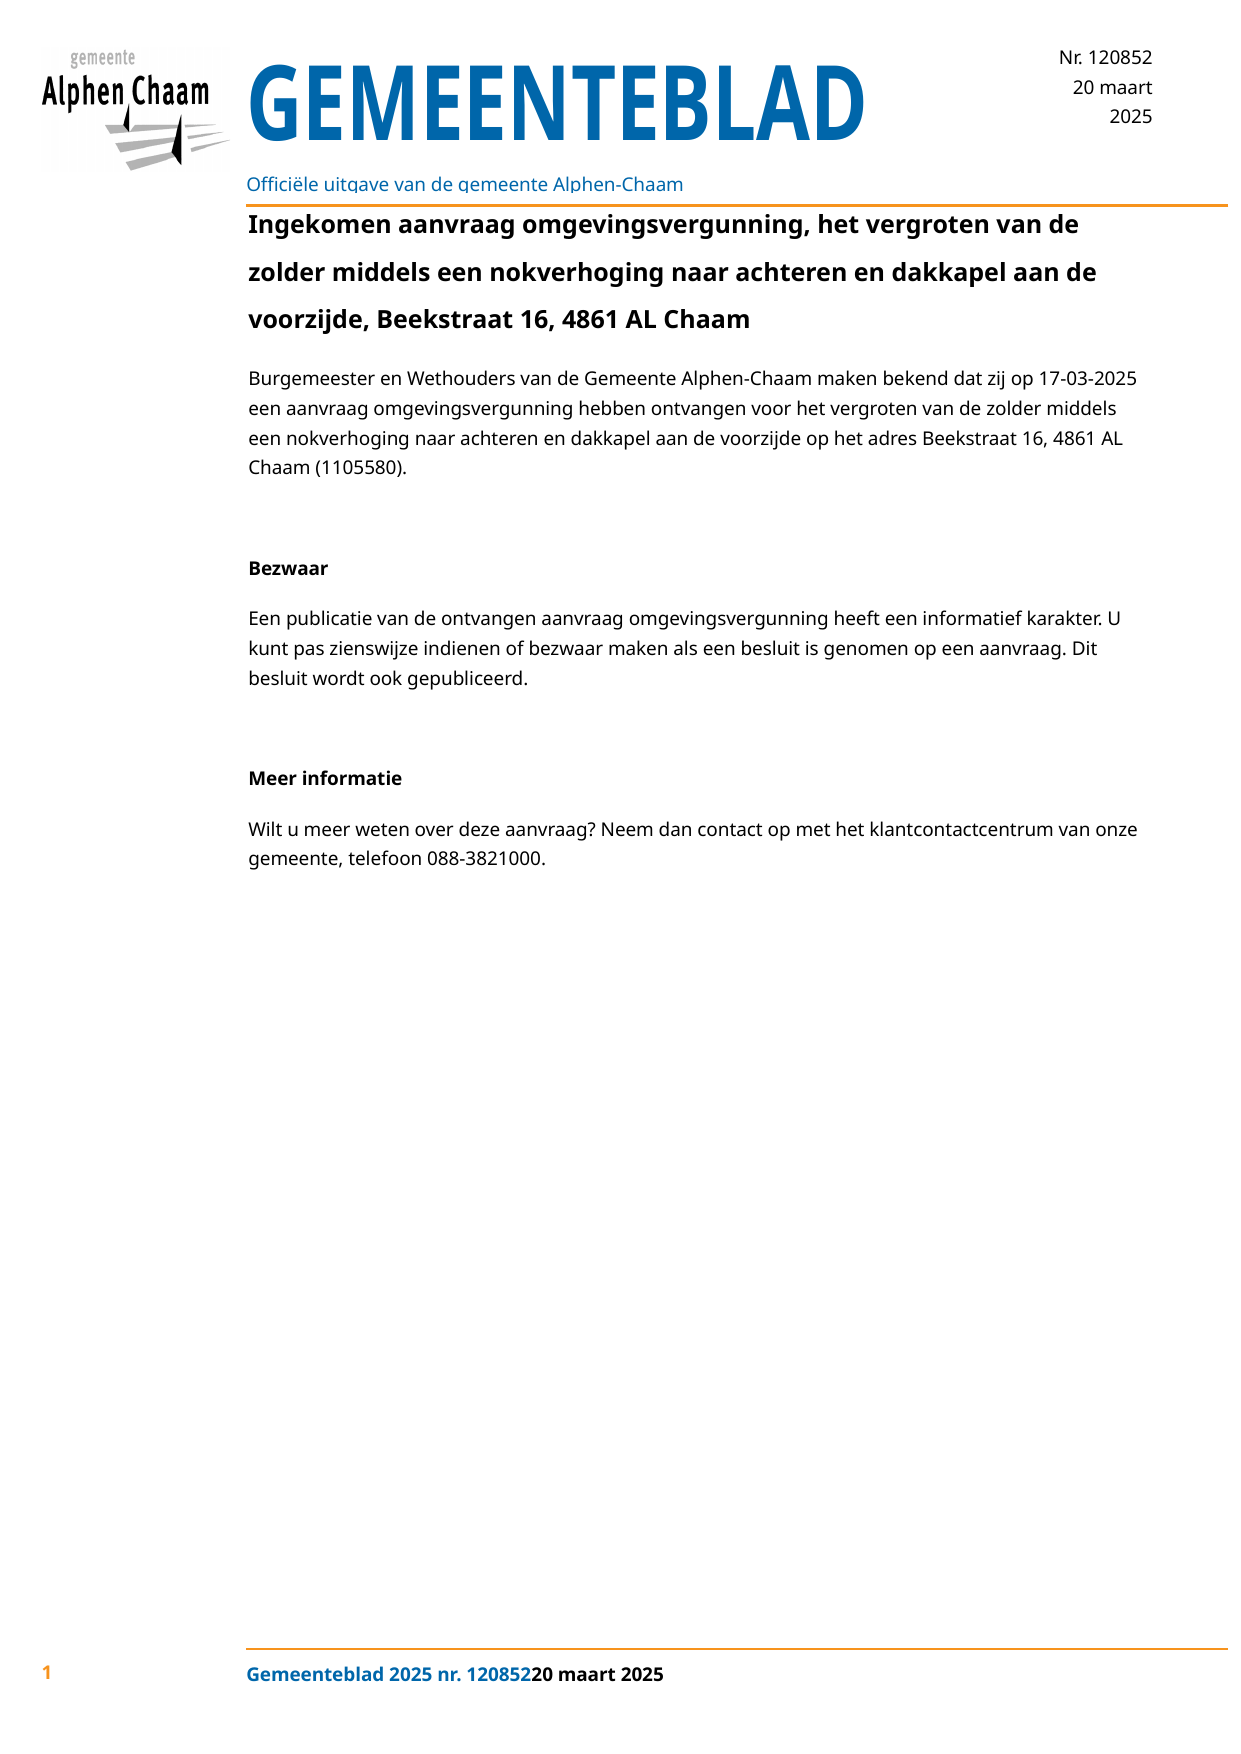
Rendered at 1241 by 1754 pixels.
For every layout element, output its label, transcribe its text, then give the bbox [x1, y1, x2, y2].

text Burgemeester en Wethouders van de Gemeente Alphen-Chaam maken bekend dat zij op 17-03-2025 een aanvraag omgevingsvergunning hebben ontvangen voor het vergroten van de zolder middels een nokverhoging naar achteren en dakkapel aan de voorzijde op het adres Beekstraat 16, 4861 AL Chaam (1105580). [248, 366, 1152, 480]
text Wilt u meer weten over deze aanvraag? Neem dan contact op met het klantcontactcentrum van onze gemeente, telefoon 088-3821000. [248, 816, 1152, 871]
text Een publicatie van de ontvangen aanvraag omgevingsvergunning heeft een informatief karakter. U kunt pas zienswijze indienen of bezwaar maken als een besluit is genomen op een aanvraag. Dit besluit wordt ook gepubliceerd. [248, 606, 1152, 690]
text Bezwaar [248, 555, 1152, 581]
text Ingekomen aanvraag omgevingsvergunning, het vergroten van de zolder middels een nokverhoging naar achteren en dakkapel aan de voorzijde, Beekstraat 16, 4861 AL Chaam [248, 207, 1152, 336]
picture [41, 47, 231, 172]
text Meer informatie [248, 766, 1152, 791]
